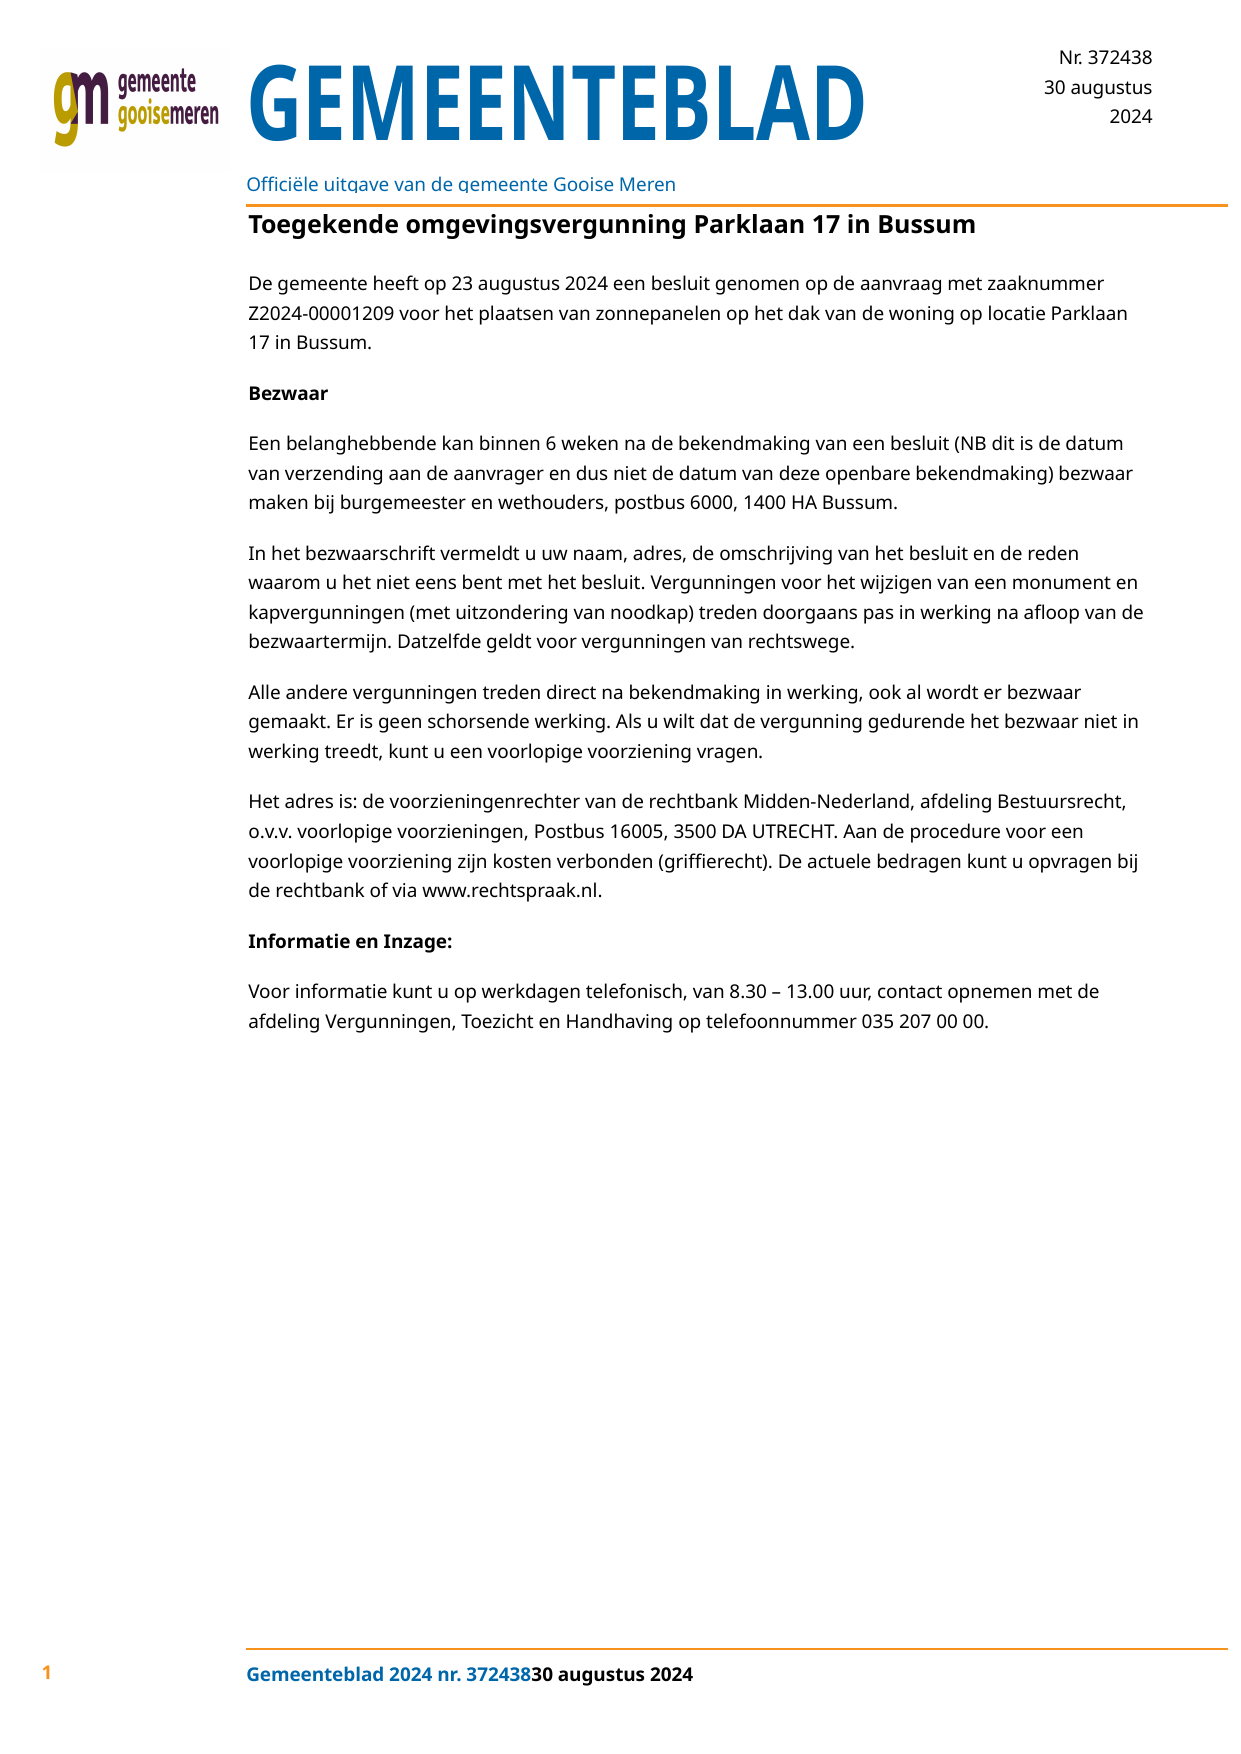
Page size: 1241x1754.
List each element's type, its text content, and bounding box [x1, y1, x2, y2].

text Informatie en Inzage: [248, 928, 1152, 953]
text Voor informatie kunt u op werkdagen telefonisch, van 8.30 – 13.00 uur, contact opnemen met de afdeling Vergunningen, Toezicht en Handhaving op telefoonnummer 035 207 00 00. [248, 978, 1152, 1033]
text Toegekende omgevingsvergunning Parklaan 17 in Bussum [248, 207, 1152, 241]
text Het adres is: de voorzieningenrechter van de rechtbank Midden-Nederland, afdeling Bestuursrecht, o.v.v. voorlopige voorzieningen, Postbus 16005, 3500 DA UTRECHT. Aan de procedure voor een voorlopige voorziening zijn kosten verbonden (griffierecht). De actuele bedragen kunt u opvragen bij de rechtbank of via www.rechtspraak.nl. [248, 789, 1152, 903]
text De gemeente heeft op 23 augustus 2024 een besluit genomen op de aanvraag met zaaknummer Z2024-00001209 voor het plaatsen van zonnepanelen op het dak van de woning op locatie Parklaan 17 in Bussum. [248, 270, 1152, 355]
text Bezwaar [248, 380, 1152, 406]
text Alle andere vergunningen treden direct na bekendmaking in werking, ook al wordt er bezwaar gemaakt. Er is geen schorsende werking. Als u wilt dat de vergunning gedurende het bezwaar niet in werking treedt, kunt u een voorlopige voorziening vragen. [248, 679, 1152, 764]
picture [41, 47, 231, 172]
text In het bezwaarschrift vermeldt u uw naam, adres, de omschrijving van het besluit en de reden waarom u het niet eens bent met het besluit. Vergunningen voor het wijzigen van een monument en kapvergunningen (met uitzondering van noodkap) treden doorgaans pas in werking na afloop van de bezwaartermijn. Datzelfde geldt voor vergunningen van rechtswege. [248, 540, 1152, 654]
text Een belanghebbende kan binnen 6 weken na de bekendmaking van een besluit (NB dit is de datum van verzending aan de aanvrager en dus niet de datum van deze openbare bekendmaking) bezwaar maken bij burgemeester en wethouders, postbus 6000, 1400 HA Bussum. [248, 430, 1152, 515]
